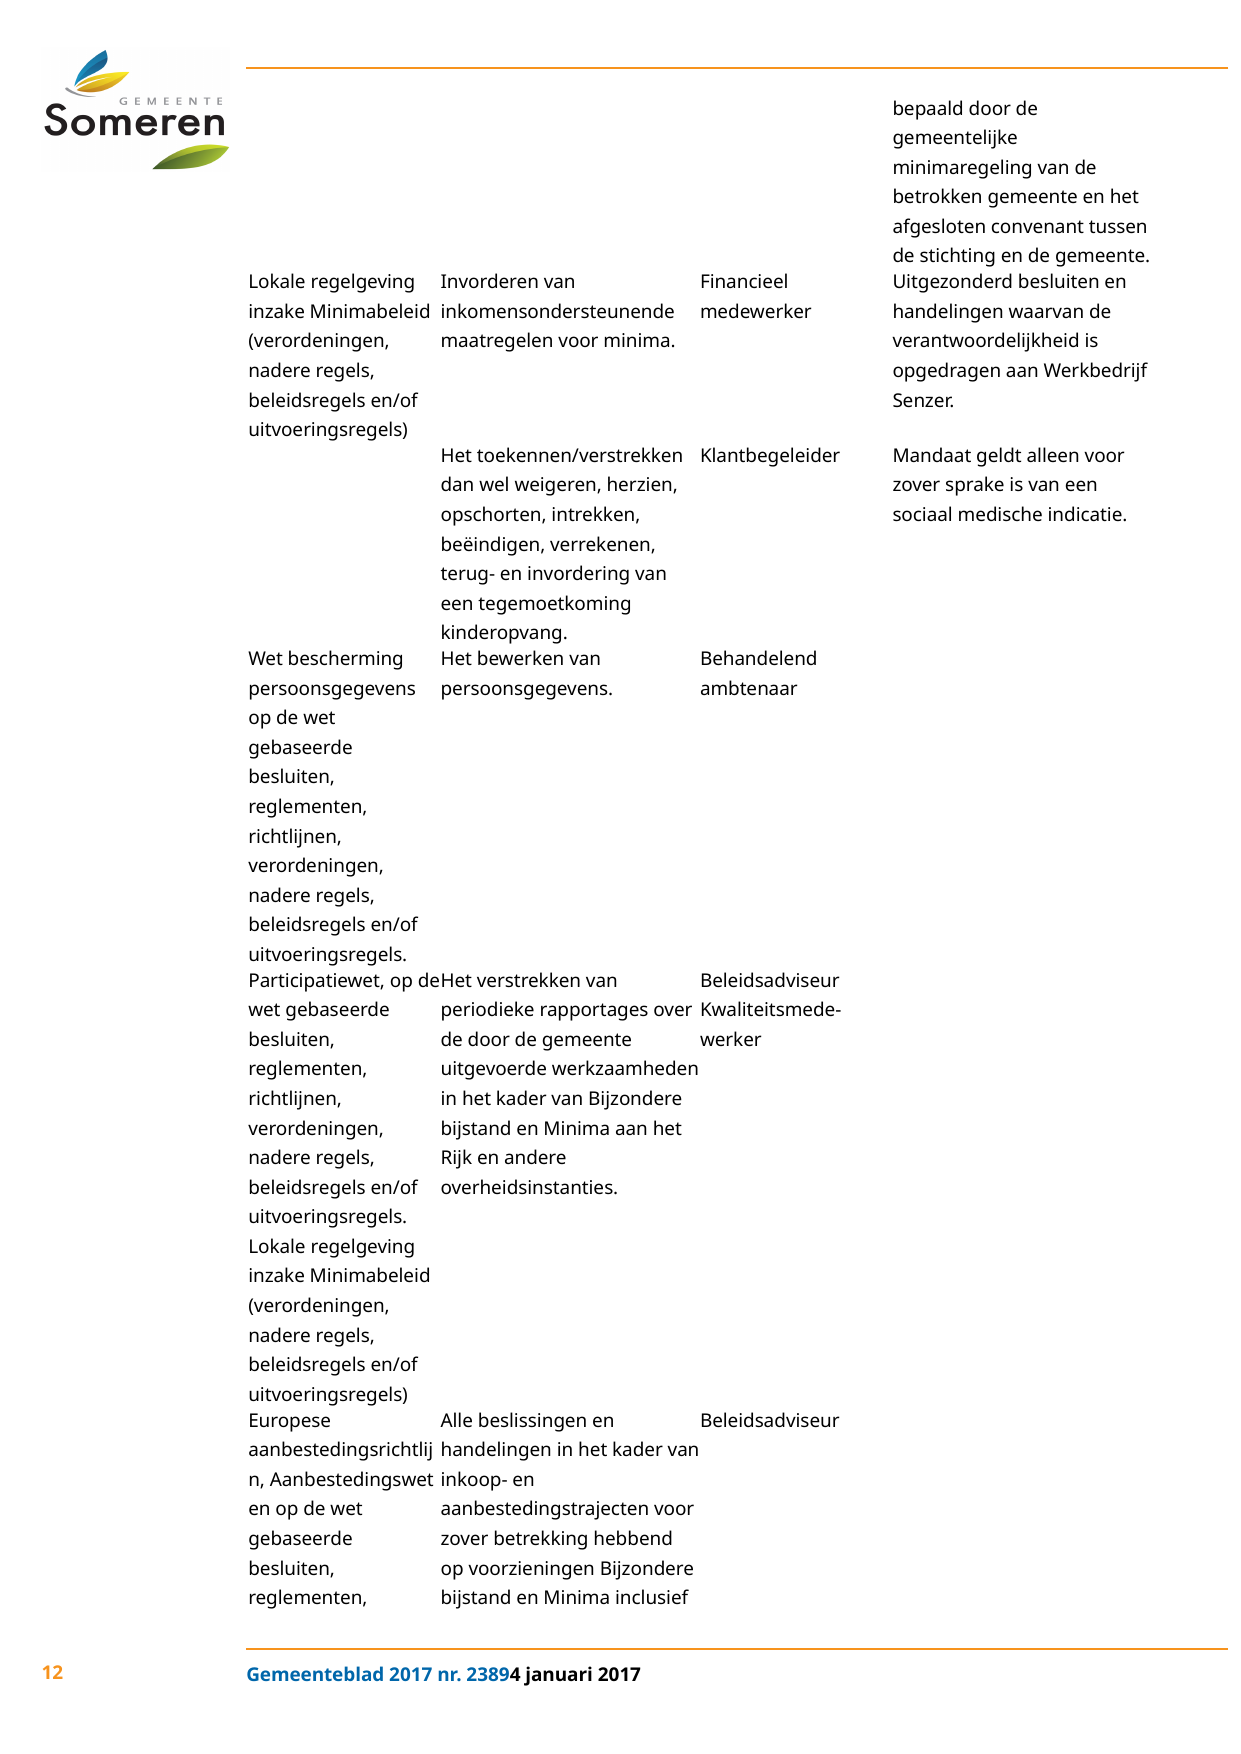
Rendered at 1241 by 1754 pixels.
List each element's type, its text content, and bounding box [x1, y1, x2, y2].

table_cell [440, 95, 700, 268]
table_cell Het toekennen/verstrekken dan wel weigeren, herzien, opschorten, intrekken, beëindigen, verrekenen, terug- en invordering van een tegemoetkoming kinderopvang. [440, 442, 700, 645]
table_cell [700, 95, 892, 268]
table_cell Financieel medewerker [700, 269, 892, 442]
table_cell Beleidsadviseur [700, 1407, 892, 1610]
table_cell Het verstrekken van periodieke rapportages over de door de gemeente uitgevoerde werkzaamheden in het kader van Bijzondere bijstand en Minima aan het Rijk en andere overheidsinstanties. [440, 967, 700, 1407]
table_cell [248, 95, 440, 268]
table_cell Alle beslissingen en handelingen in het kader van inkoop- en aanbestedingstrajecten voor zover betrekking hebbend op voorzieningen Bijzondere bijstand en Minima inclusief [440, 1407, 700, 1610]
table_cell [892, 967, 1152, 1407]
picture [41, 47, 231, 172]
table_cell bepaald door de gemeentelijke minimaregeling van de betrokken gemeente en het afgesloten convenant tussen de stichting en de gemeente. [892, 95, 1152, 268]
table_cell [892, 1407, 1152, 1610]
table_cell Invorderen van inkomensondersteunende maatregelen voor minima. [440, 269, 700, 442]
table_cell Behandelend ambtenaar [700, 645, 892, 967]
table_cell Klantbegeleider [700, 442, 892, 645]
table_cell [892, 645, 1152, 967]
table_cell Participatiewet, op de wet gebaseerde besluiten, reglementen, richtlijnen, verordeningen, nadere regels, beleidsregels en/of uitvoeringsregels. Lokale regelgeving inzake Minimabeleid (verordeningen, nadere regels, beleidsregels en/of uitvoeringsregels) [248, 967, 440, 1407]
table_cell Beleidsadviseur Kwaliteitsmede-werker [700, 967, 892, 1407]
table_cell Wet bescherming persoonsgegevens op de wet gebaseerde besluiten, reglementen, richtlijnen, verordeningen, nadere regels, beleidsregels en/of uitvoeringsregels. [248, 645, 440, 967]
table_cell Het bewerken van persoonsgegevens. [440, 645, 700, 967]
table_cell Europese aanbestedingsrichtlijn, Aanbestedingswet en op de wet gebaseerde besluiten, reglementen, [248, 1407, 440, 1610]
table_cell Uitgezonderd besluiten en handelingen waarvan de verantwoordelijkheid is opgedragen aan Werkbedrijf Senzer. [892, 269, 1152, 442]
table_cell Mandaat geldt alleen voor zover sprake is van een sociaal medische indicatie. [892, 442, 1152, 645]
table_cell [248, 442, 440, 645]
table_cell Lokale regelgeving inzake Minimabeleid (verordeningen, nadere regels, beleidsregels en/of uitvoeringsregels) [248, 269, 440, 442]
